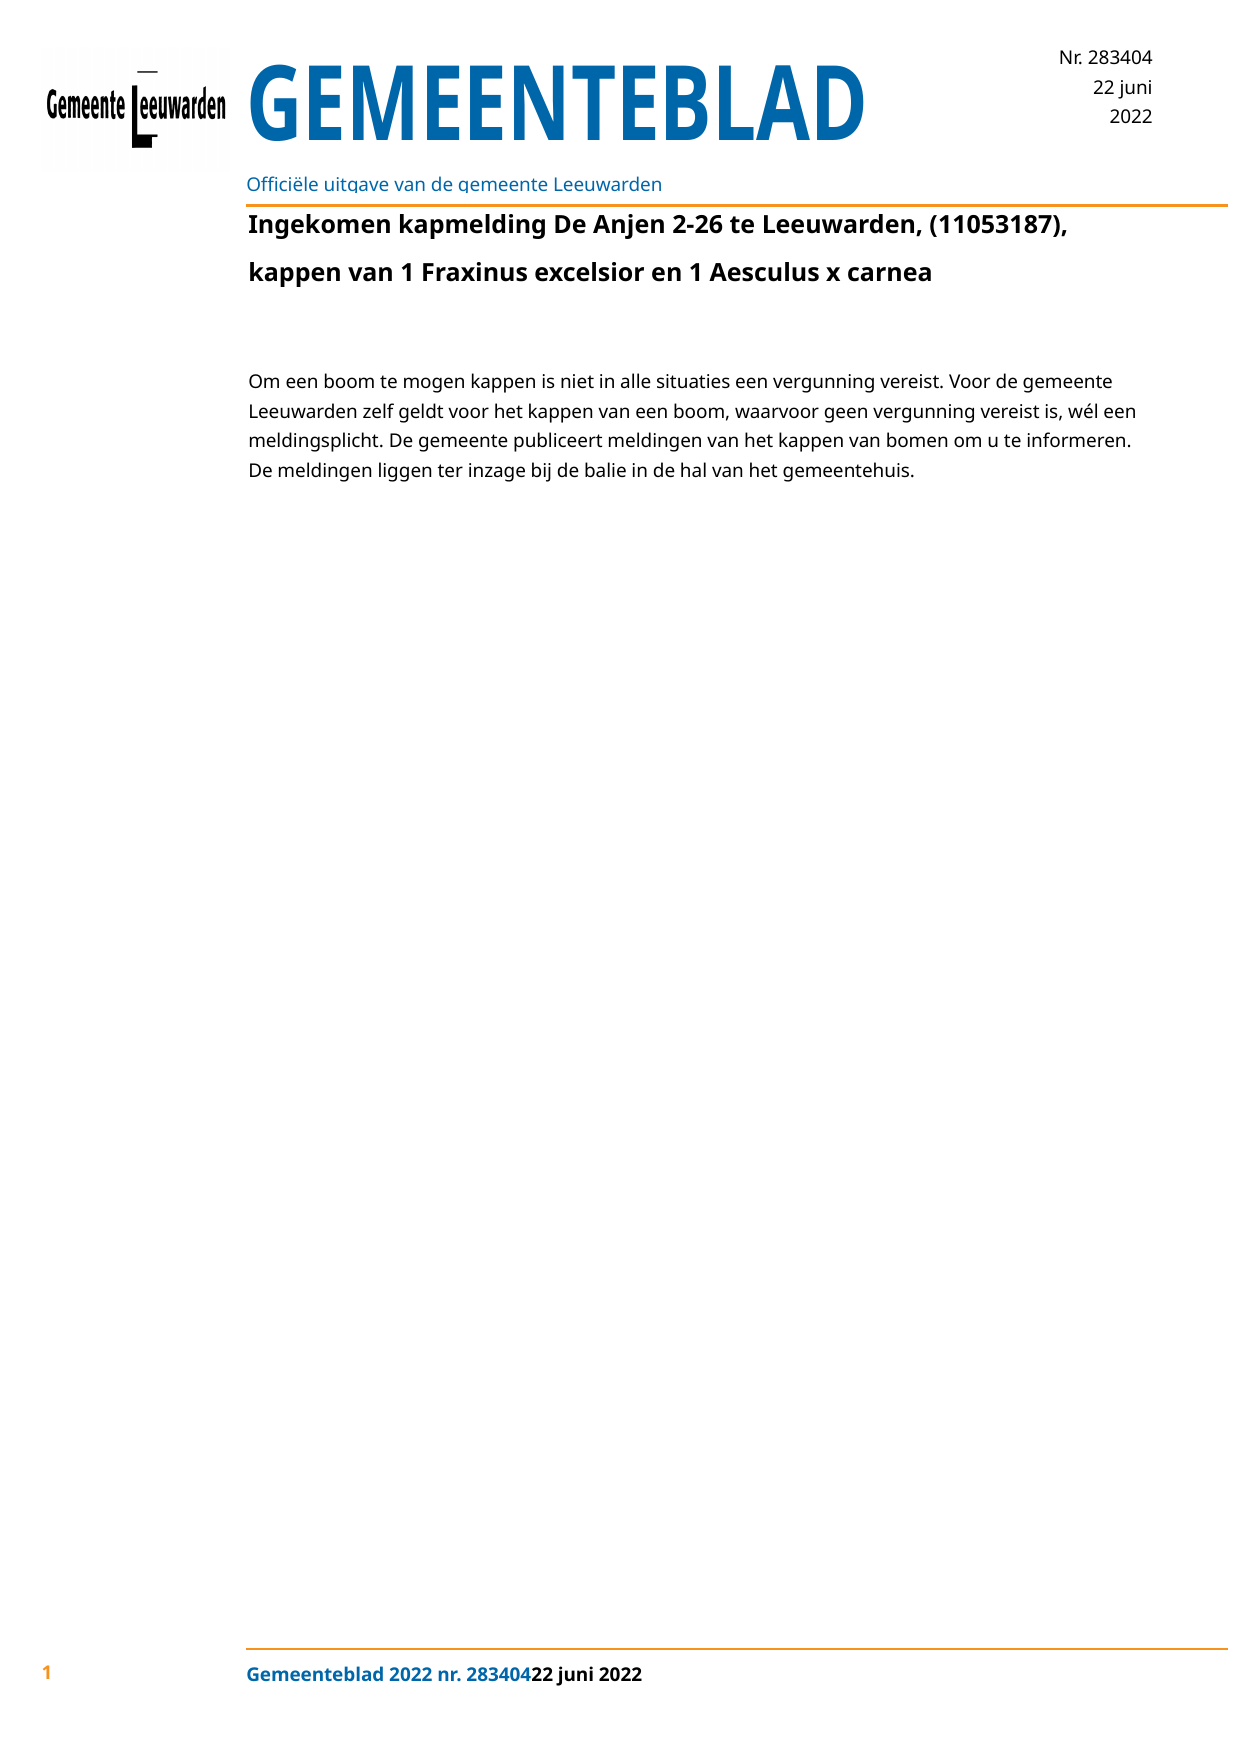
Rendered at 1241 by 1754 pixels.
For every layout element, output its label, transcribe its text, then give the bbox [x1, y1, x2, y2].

text Om een boom te mogen kappen is niet in alle situaties een vergunning vereist. Voor de gemeente Leeuwarden zelf geldt voor het kappen van een boom, waarvoor geen vergunning vereist is, wél een meldingsplicht. De gemeente publiceert meldingen van het kappen van bomen om u te informeren. De meldingen liggen ter inzage bij de balie in de hal van het gemeentehuis. [248, 368, 1152, 483]
picture [41, 47, 231, 172]
text Ingekomen kapmelding De Anjen 2-26 te Leeuwarden, (11053187), kappen van 1 Fraxinus excelsior en 1 Aesculus x carnea [248, 207, 1152, 288]
